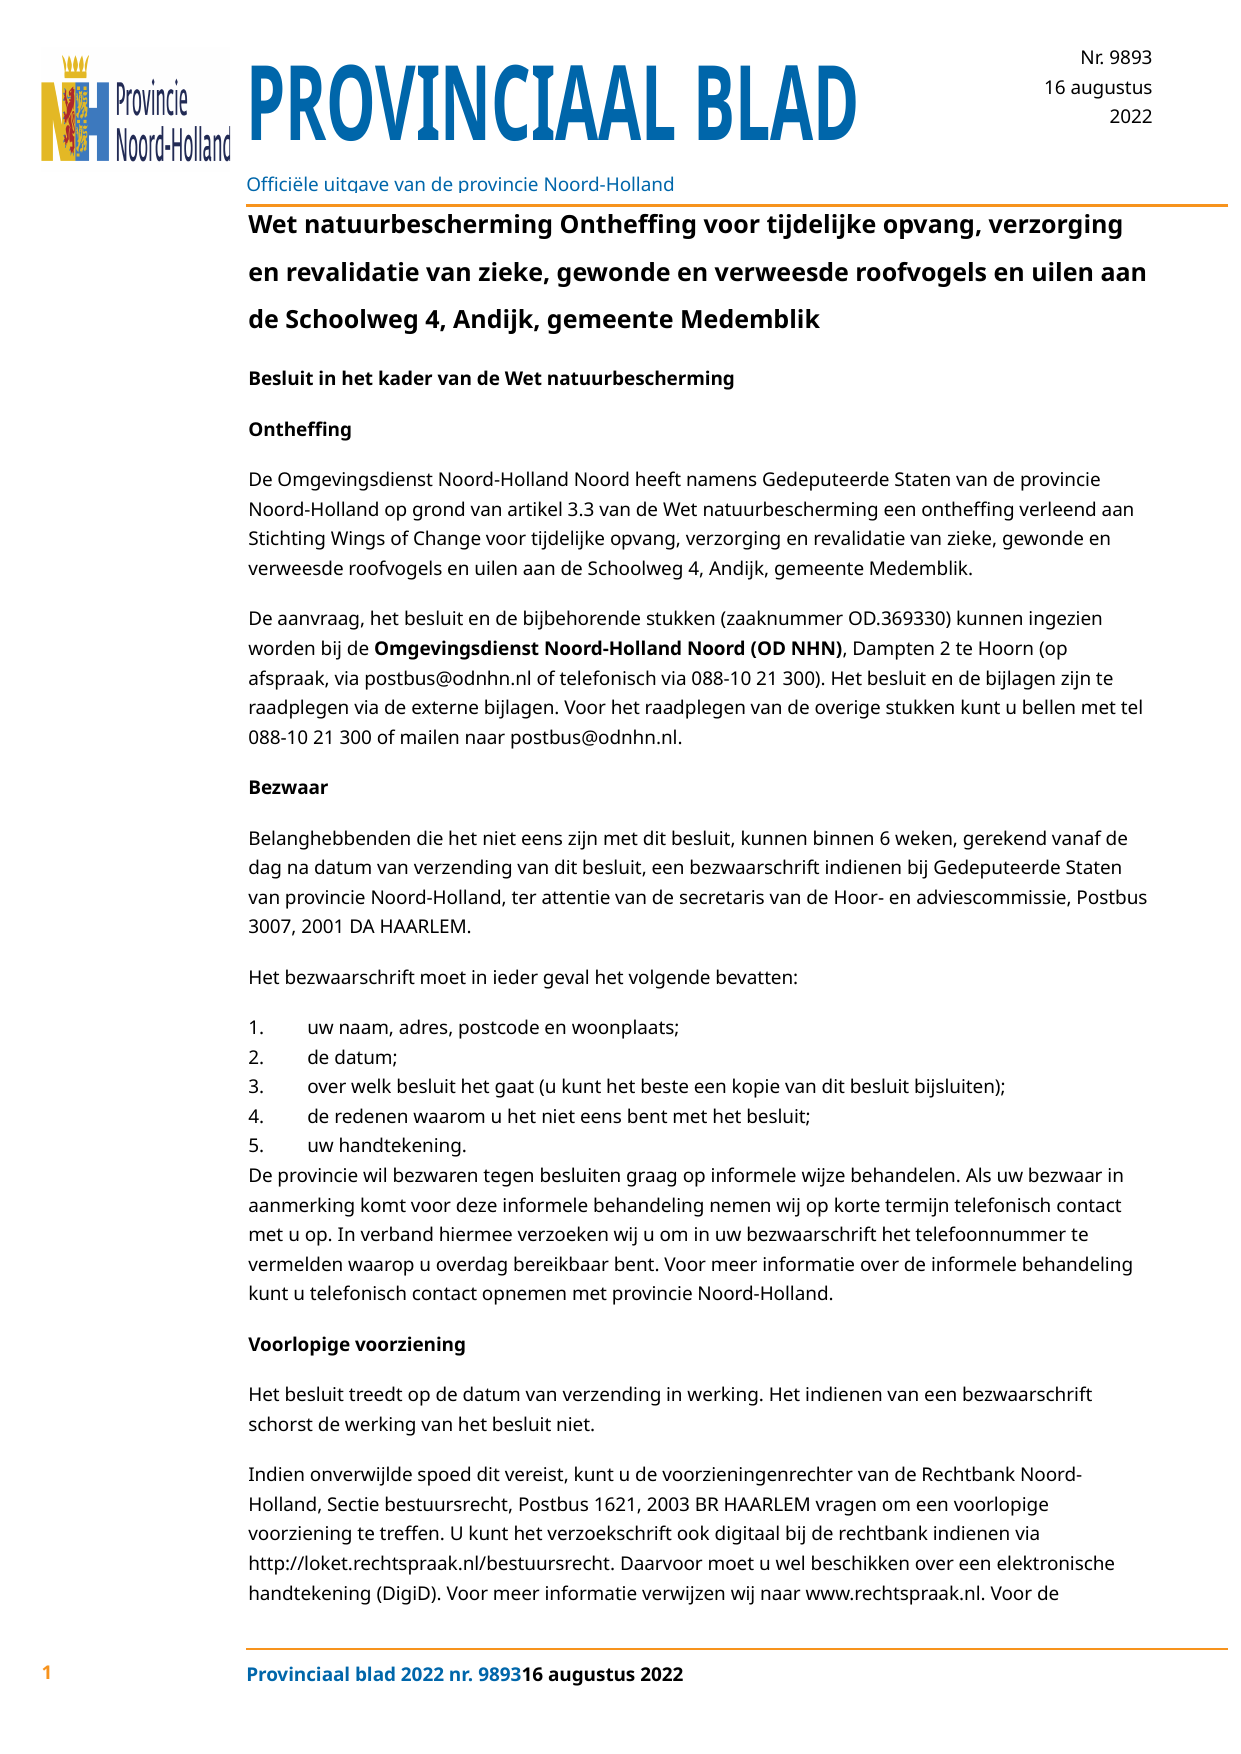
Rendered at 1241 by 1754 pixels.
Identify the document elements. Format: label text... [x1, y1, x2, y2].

list de redenen waarom u het niet eens bent met het besluit; [248, 1103, 1152, 1129]
text Ontheffing [248, 416, 1152, 442]
list over welk besluit het gaat (u kunt het beste een kopie van dit besluit bijsluiten); [248, 1073, 1152, 1099]
text De provincie wil bezwaren tegen besluiten graag op informele wijze behandelen. Als uw bezwaar in aanmerking komt voor deze informele behandeling nemen wij op korte termijn telefonisch contact met u op. In verband hiermee verzoeken wij u om in uw bezwaarschrift het telefoonnummer te vermelden waarop u overdag bereikbaar bent. Voor meer informatie over de informele behandeling kunt u telefonisch contact opnemen met provincie Noord-Holland. [248, 1162, 1152, 1306]
text Het bezwaarschrift moet in ieder geval het volgende bevatten: [248, 964, 1152, 989]
text Bezwaar [248, 774, 1152, 800]
list de datum; [248, 1044, 1152, 1069]
text Voorlopige voorziening [248, 1331, 1152, 1357]
text Belanghebbenden die het niet eens zijn met dit besluit, kunnen binnen 6 weken, gerekend vanaf de dag na datum van verzending van dit besluit, een bezwaarschrift indienen bij Gedeputeerde Staten van provincie Noord-Holland, ter attentie van de secretaris van de Hoor- en adviescommissie, Postbus 3007, 2001 DA HAARLEM. [248, 825, 1152, 939]
text Indien onverwijlde spoed dit vereist, kunt u de voorzieningenrechter van de Rechtbank Noord-Holland, Sectie bestuursrecht, Postbus 1621, 2003 BR HAARLEM vragen om een voorlopige voorziening te treffen. U kunt het verzoekschrift ook digitaal bij de rechtbank indienen via http://loket.rechtspraak.nl/bestuursrecht. Daarvoor moet u wel beschikken over een elektronische handtekening (DigiD). Voor meer informatie verwijzen wij naar www.rechtspraak.nl. Voor de [248, 1461, 1152, 1605]
list uw handtekening. [248, 1133, 1152, 1158]
picture [41, 47, 231, 172]
list uw naam, adres, postcode en woonplaats; [248, 1014, 1152, 1040]
text De aanvraag, het besluit en de bijbehorende stukken (zaaknummer OD.369330) kunnen ingezien worden bij de Omgevingsdienst Noord-Holland Noord (OD NHN), Dampten 2 te Hoorn (op afspraak, via postbus@odnhn.nl of telefonisch via 088-10 21 300). Het besluit en de bijlagen zijn te raadplegen via de externe bijlagen. Voor het raadplegen van de overige stukken kunt u bellen met tel 088-10 21 300 of mailen naar postbus@odnhn.nl. [248, 606, 1152, 749]
text Het besluit treedt op de datum van verzending in werking. Het indienen van een bezwaarschrift schorst de werking van het besluit niet. [248, 1381, 1152, 1437]
text Besluit in het kader van de Wet natuurbescherming [248, 366, 1152, 391]
text Wet natuurbescherming Ontheffing voor tijdelijke opvang, verzorging en revalidatie van zieke, gewonde en verweesde roofvogels en uilen aan de Schoolweg 4, Andijk, gemeente Medemblik [248, 207, 1152, 336]
text De Omgevingsdienst Noord-Holland Noord heeft namens Gedeputeerde Staten van de provincie Noord-Holland op grond van artikel 3.3 van de Wet natuurbescherming een ontheffing verleend aan Stichting Wings of Change voor tijdelijke opvang, verzorging en revalidatie van zieke, gewonde en verweesde roofvogels en uilen aan de Schoolweg 4, Andijk, gemeente Medemblik. [248, 466, 1152, 581]
